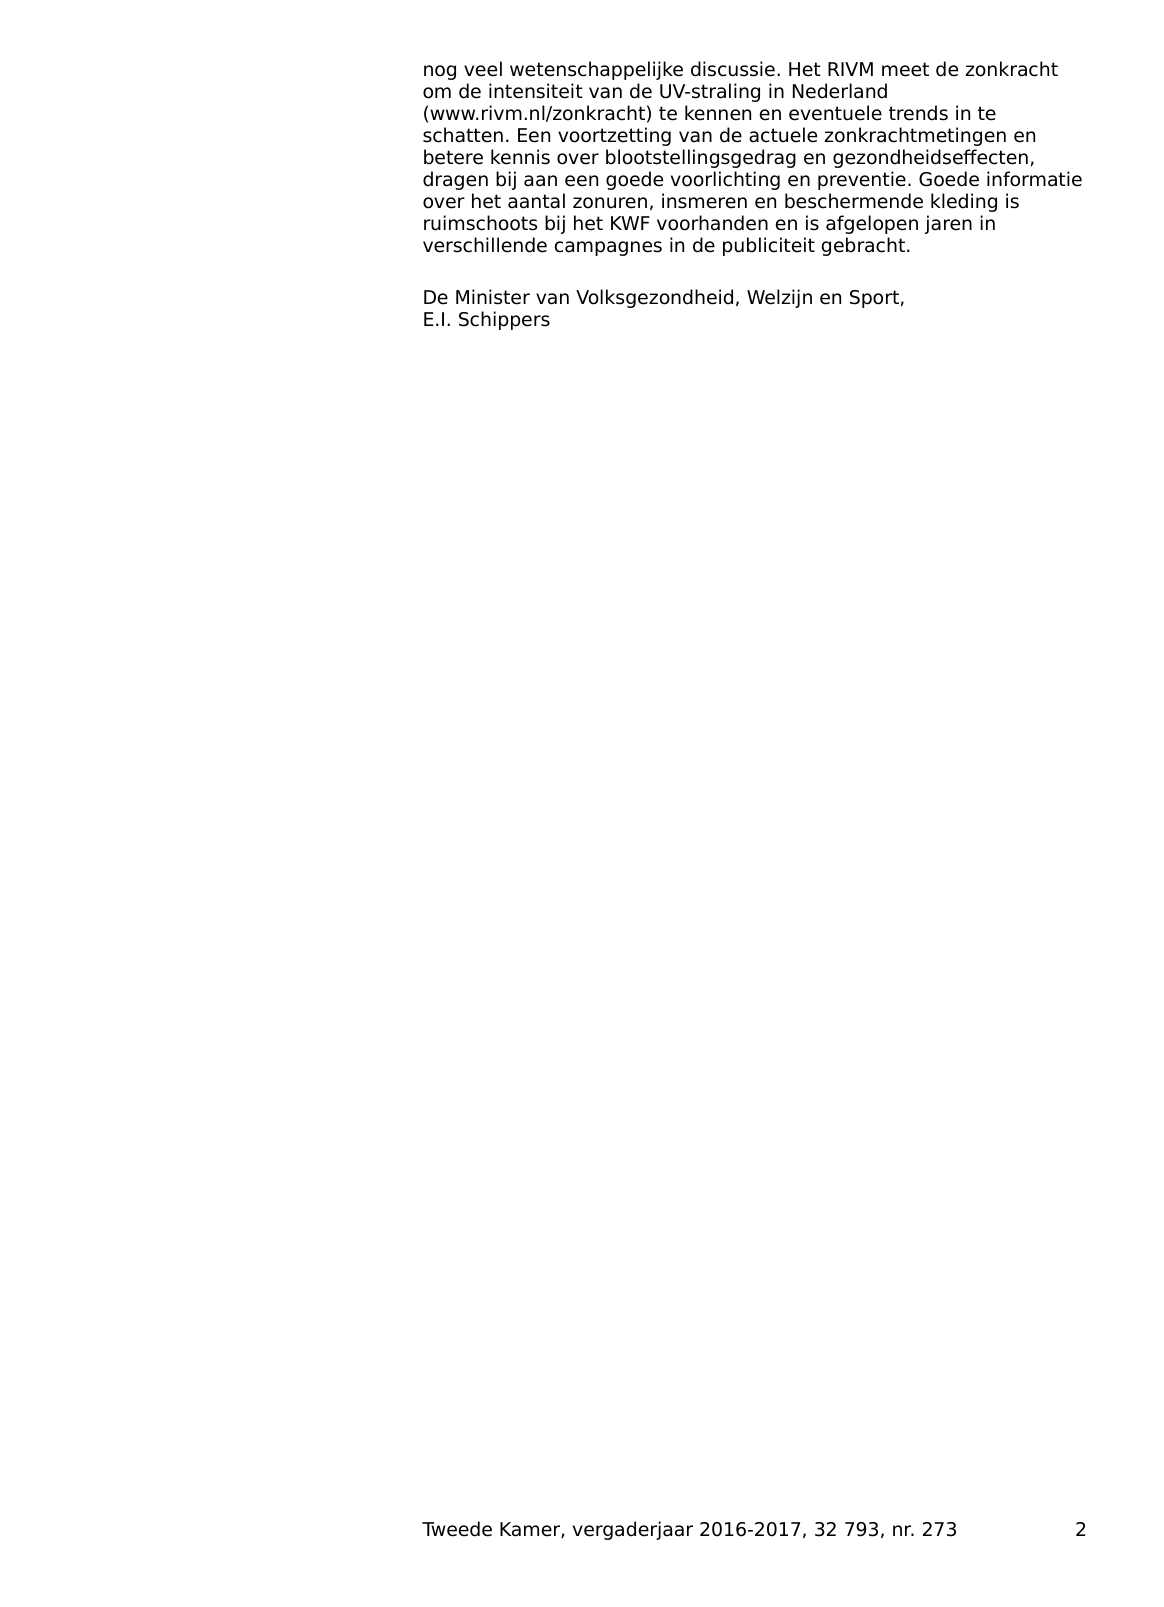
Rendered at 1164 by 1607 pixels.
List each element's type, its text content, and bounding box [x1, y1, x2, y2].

text nog veel wetenschappelijke discussie. Het RIVM meet de zonkracht om de intensiteit van de UV-straling in Nederland (www.rivm.nl/zonkracht) te kennen en eventuele trends in te schatten. Een voortzetting van de actuele zonkrachtmetingen en betere kennis over blootstellingsgedrag en gezondheidseffecten, dragen bij aan een goede voorlichting en preventie. Goede informatie over het aantal zonuren, insmeren en beschermende kleding is ruimschoots bij het KWF voorhanden en is afgelopen jaren in verschillende campagnes in de publiciteit gebracht. [422, 59, 1087, 257]
text De Minister van Volksgezondheid, Welzijn en Sport, E.I. Schippers [422, 287, 1087, 331]
